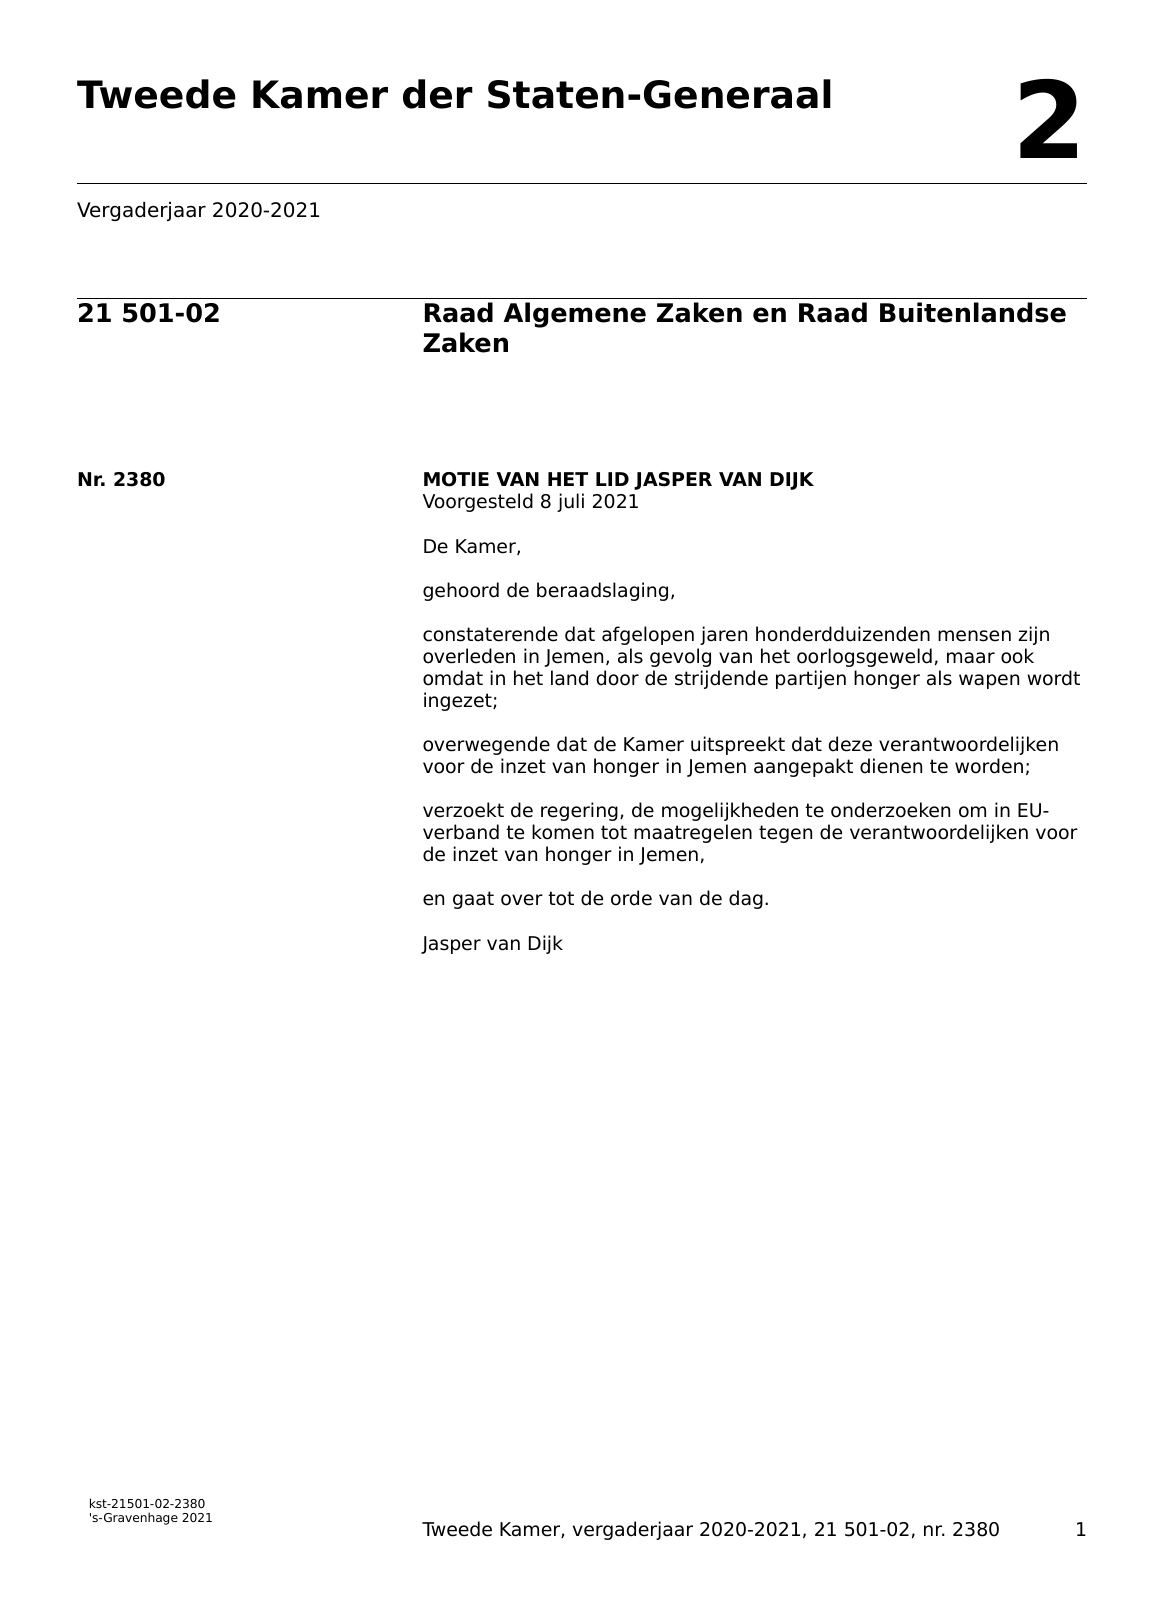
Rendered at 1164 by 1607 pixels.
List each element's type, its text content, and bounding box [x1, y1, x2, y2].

subtitle Nr. 2380 MOTIE VAN HET LID JASPER VAN DIJK [77, 469, 1087, 491]
table_header 2 [886, 59, 1087, 183]
table_header Tweede Kamer der Staten-Generaal [77, 59, 886, 183]
text constaterende dat afgelopen jaren honderdduizenden mensen zijn overleden in Jemen, als gevolg van het oorlogsgeweld, maar ook omdat in het land door de strijdende partijen honger als wapen wordt ingezet; [422, 624, 1087, 712]
text verzoekt de regering, de mogelijkheden te onderzoeken om in EU-verband te komen tot maatregelen tegen de verantwoordelijken voor de inzet van honger in Jemen, [422, 800, 1087, 866]
text Jasper van Dijk [422, 932, 1087, 954]
text Voorgesteld 8 juli 2021 [422, 491, 1087, 513]
text 's-Gravenhage 2021 [88, 1511, 323, 1525]
table_cell Vergaderjaar 2020-2021 [77, 184, 1087, 298]
text en gaat over tot de orde van de dag. [422, 888, 1087, 910]
text kst-21501-02-2380 [88, 1497, 323, 1511]
text gehoord de beraadslaging, [422, 580, 1087, 602]
text De Kamer, [422, 536, 1087, 557]
subtitle 21 501-02 Raad Algemene Zaken en Raad Buitenlandse Zaken [77, 299, 1087, 358]
text overwegende dat de Kamer uitspreekt dat deze verantwoordelijken voor de inzet van honger in Jemen aangepakt dienen te worden; [422, 734, 1087, 778]
